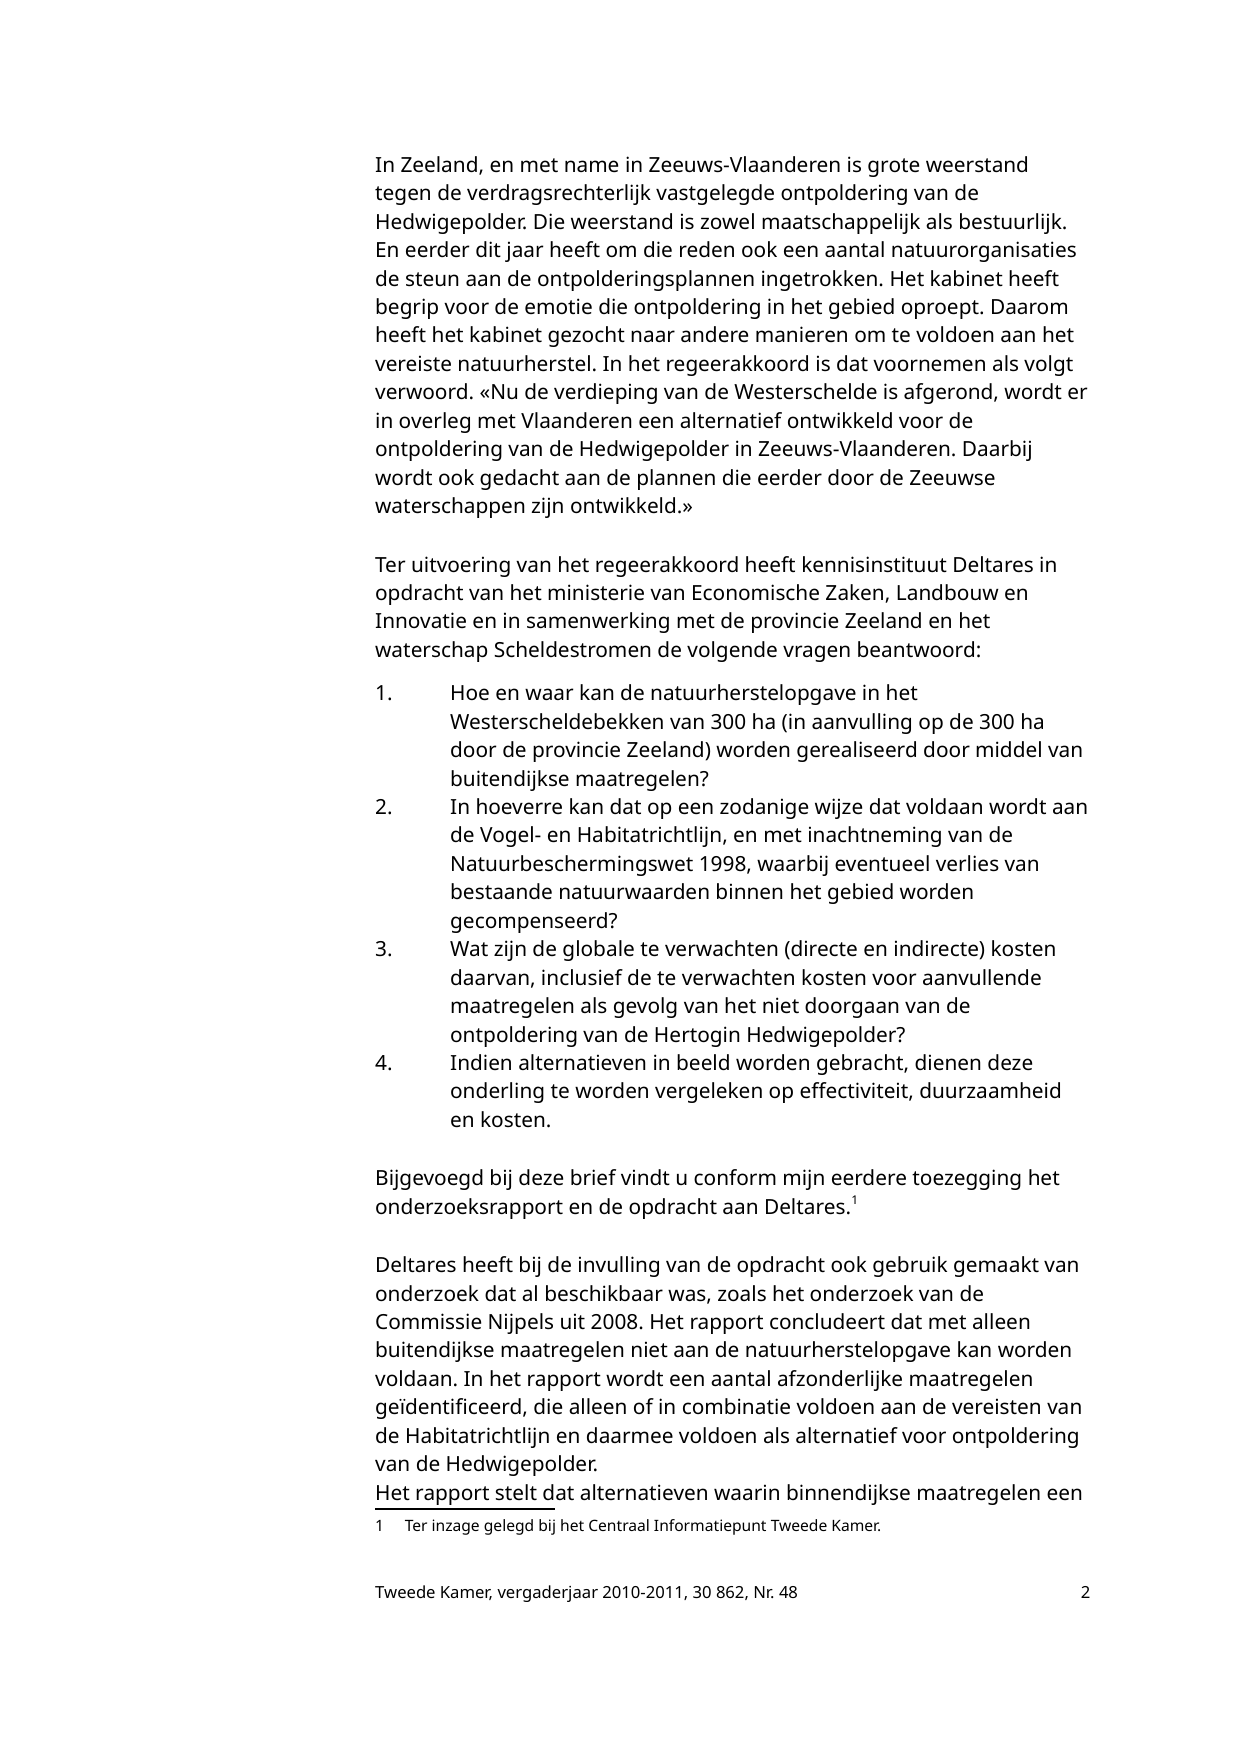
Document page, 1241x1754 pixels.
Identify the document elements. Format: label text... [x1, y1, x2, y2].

text In Zeeland, en met name in Zeeuws-Vlaanderen is grote weerstand tegen de verdragsrechterlijk vastgelegde ontpoldering van de Hedwigepolder. Die weerstand is zowel maatschappelijk als bestuurlijk. En eerder dit jaar heeft om die reden ook een aantal natuurorganisaties de steun aan de ontpolderingsplannen ingetrokken. Het kabinet heeft begrip voor de emotie die ontpoldering in het gebied oproept. Daarom heeft het kabinet gezocht naar andere manieren om te voldoen aan het vereiste natuurherstel. In het regeerakkoord is dat voornemen als volgt verwoord. «Nu de verdieping van de Westerschelde is afgerond, wordt er in overleg met Vlaanderen een alternatief ontwikkeld voor de ontpoldering van de Hedwigepolder in Zeeuws-Vlaanderen. Daarbij wordt ook gedacht aan de plannen die eerder door de Zeeuwse waterschappen zijn ontwikkeld.» [375, 150, 1090, 520]
text Ter inzage gelegd bij het Centraal Informatiepunt Tweede Kamer. [375, 1508, 1090, 1536]
text Deltares heeft bij de invulling van de opdracht ook gebruik gemaakt van onderzoek dat al beschikbaar was, zoals het onderzoek van de Commissie Nijpels uit 2008. Het rapport concludeert dat met alleen buitendijkse maatregelen niet aan de natuurherstelopgave kan worden voldaan. In het rapport wordt een aantal afzonderlijke maatregelen geïdentificeerd, die alleen of in combinatie voldoen aan de vereisten van de Habitatrichtlijn en daarmee voldoen als alternatief voor ontpoldering van de Hedwigepolder. [375, 1250, 1090, 1478]
list In hoeverre kan dat op een zodanige wijze dat voldaan wordt aan de Vogel- en Habitatrichtlijn, en met inachtneming van de Natuurbeschermingswet 1998, waarbij eventueel verlies van bestaande natuurwaarden binnen het gebied worden gecompenseerd? [375, 792, 1090, 934]
list Wat zijn de globale te verwachten (directe en indirecte) kosten daarvan, inclusief de te verwachten kosten voor aanvullende maatregelen als gevolg van het niet doorgaan van de ontpoldering van de Hertogin Hedwigepolder? [375, 934, 1090, 1048]
list Indien alternatieven in beeld worden gebracht, dienen deze onderling te worden vergeleken op effectiviteit, duurzaamheid en kosten. [375, 1048, 1090, 1133]
list Hoe en waar kan de natuurherstelopgave in het Westerscheldebekken van 300 ha (in aanvulling op de 300 ha door de provincie Zeeland) worden gerealiseerd door middel van buitendijkse maatregelen? [375, 678, 1090, 792]
text Ter uitvoering van het regeerakkoord heeft kennisinstituut Deltares in opdracht van het ministerie van Economische Zaken, Landbouw en Innovatie en in samenwerking met de provincie Zeeland en het waterschap Scheldestromen de volgende vragen beantwoord: [375, 550, 1090, 663]
text Bijgevoegd bij deze brief vindt u conform mijn eerdere toezegging het onderzoeksrapport en de opdracht aan Deltares. [375, 1163, 1090, 1220]
